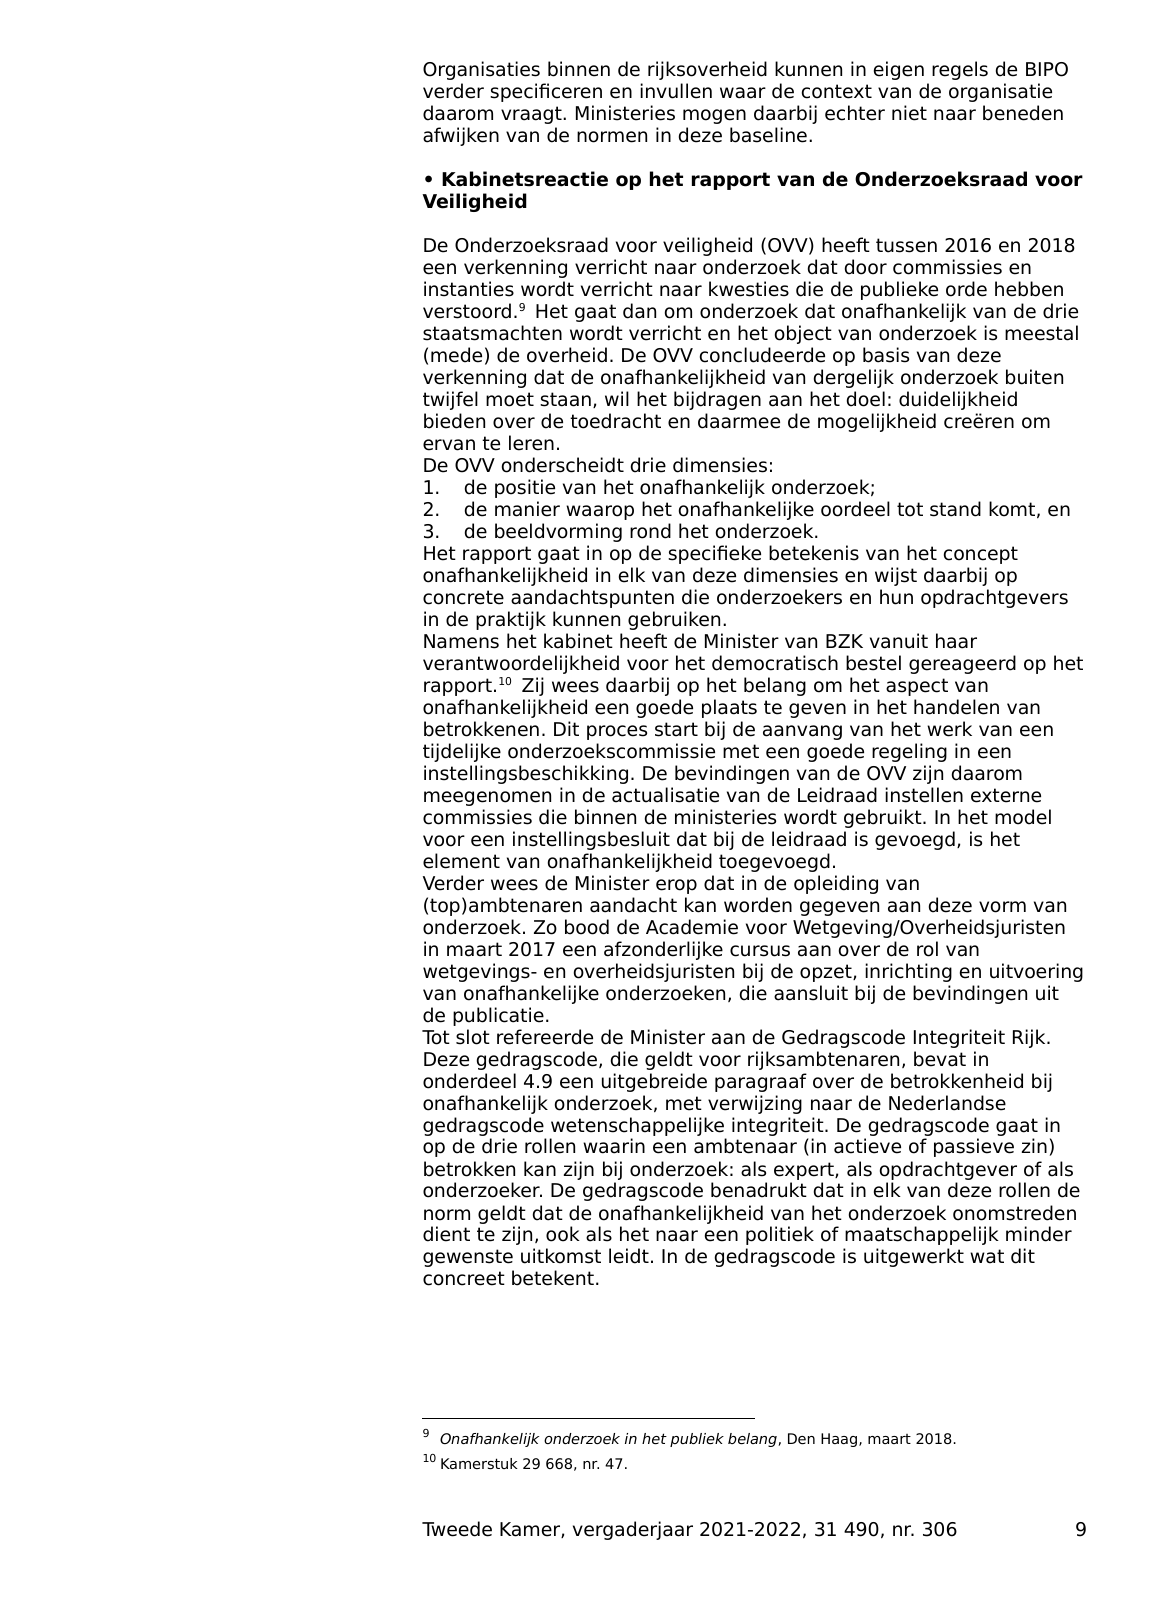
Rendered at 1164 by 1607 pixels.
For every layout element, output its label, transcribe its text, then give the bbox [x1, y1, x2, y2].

text Organisaties binnen de rijksoverheid kunnen in eigen regels de BIPO verder specificeren en invullen waar de context van de organisatie daarom vraagt. Ministeries mogen daarbij echter niet naar beneden afwijken van de normen in deze baseline. [422, 59, 1087, 147]
text De OVV onderscheidt drie dimensies: [422, 455, 1087, 477]
text Verder wees de Minister erop dat in de opleiding van (top)ambtenaren aandacht kan worden gegeven aan deze vorm van onderzoek. Zo bood de Academie voor Wetgeving/Overheidsjuristen in maart 2017 een afzonderlijke cursus aan over de rol van wetgevings- en overheidsjuristen bij de opzet, inrichting en uitvoering van onafhankelijke onderzoeken, die aansluit bij de bevindingen uit de publicatie. [422, 873, 1087, 1027]
text 3. de beeldvorming rond het onderzoek. [422, 521, 1087, 543]
text Onafhankelijk onderzoek in het publiek belang, Den Haag, maart 2018. [422, 1427, 1087, 1449]
text 2. de manier waarop het onafhankelijke oordeel tot stand komt, en [422, 499, 1087, 521]
text Kamerstuk 29 668, nr. 47. [422, 1452, 1087, 1474]
text Tot slot refereerde de Minister aan de Gedragscode Integriteit Rijk. Deze gedragscode, die geldt voor rijksambtenaren, bevat in onderdeel 4.9 een uitgebreide paragraaf over de betrokkenheid bij onafhankelijk onderzoek, met verwijzing naar de Nederlandse gedragscode wetenschappelijke integriteit. De gedragscode gaat in op de drie rollen waarin een ambtenaar (in actieve of passieve zin) betrokken kan zijn bij onderzoek: als expert, als opdrachtgever of als onderzoeker. De gedragscode benadrukt dat in elk van deze rollen de norm geldt dat de onafhankelijkheid van het onderzoek onomstreden dient te zijn, ook als het naar een politiek of maatschappelijk minder gewenste uitkomst leidt. In de gedragscode is uitgewerkt wat dit concreet betekent. [422, 1027, 1087, 1290]
text Namens het kabinet heeft de Minister van BZK vanuit haar verantwoordelijkheid voor het democratisch bestel gereageerd op het rapport. Zij wees daarbij op het belang om het aspect van onafhankelijkheid een goede plaats te geven in het handelen van betrokkenen. Dit proces start bij de aanvang van het werk van een tijdelijke onderzoekscommissie met een goede regeling in een instellingsbeschikking. De bevindingen van de OVV zijn daarom meegenomen in de actualisatie van de Leidraad instellen externe commissies die binnen de ministeries wordt gebruikt. In het model voor een instellingsbesluit dat bij de leidraad is gevoegd, is het element van onafhankelijkheid toegevoegd. [422, 631, 1087, 873]
subtitle • Kabinetsreactie op het rapport van de Onderzoeksraad voor Veiligheid [422, 169, 1087, 213]
text De Onderzoeksraad voor veiligheid (OVV) heeft tussen 2016 en 2018 een verkenning verricht naar onderzoek dat door commissies en instanties wordt verricht naar kwesties die de publieke orde hebben verstoord. Het gaat dan om onderzoek dat onafhankelijk van de drie staatsmachten wordt verricht en het object van onderzoek is meestal (mede) de overheid. De OVV concludeerde op basis van deze verkenning dat de onafhankelijkheid van dergelijk onderzoek buiten twijfel moet staan, wil het bijdragen aan het doel: duidelijkheid bieden over de toedracht en daarmee de mogelijkheid creëren om ervan te leren. [422, 235, 1087, 455]
text Het rapport gaat in op de specifieke betekenis van het concept onafhankelijkheid in elk van deze dimensies en wijst daarbij op concrete aandachtspunten die onderzoekers en hun opdrachtgevers in de praktijk kunnen gebruiken. [422, 543, 1087, 631]
text 1. de positie van het onafhankelijk onderzoek; [422, 477, 1087, 499]
